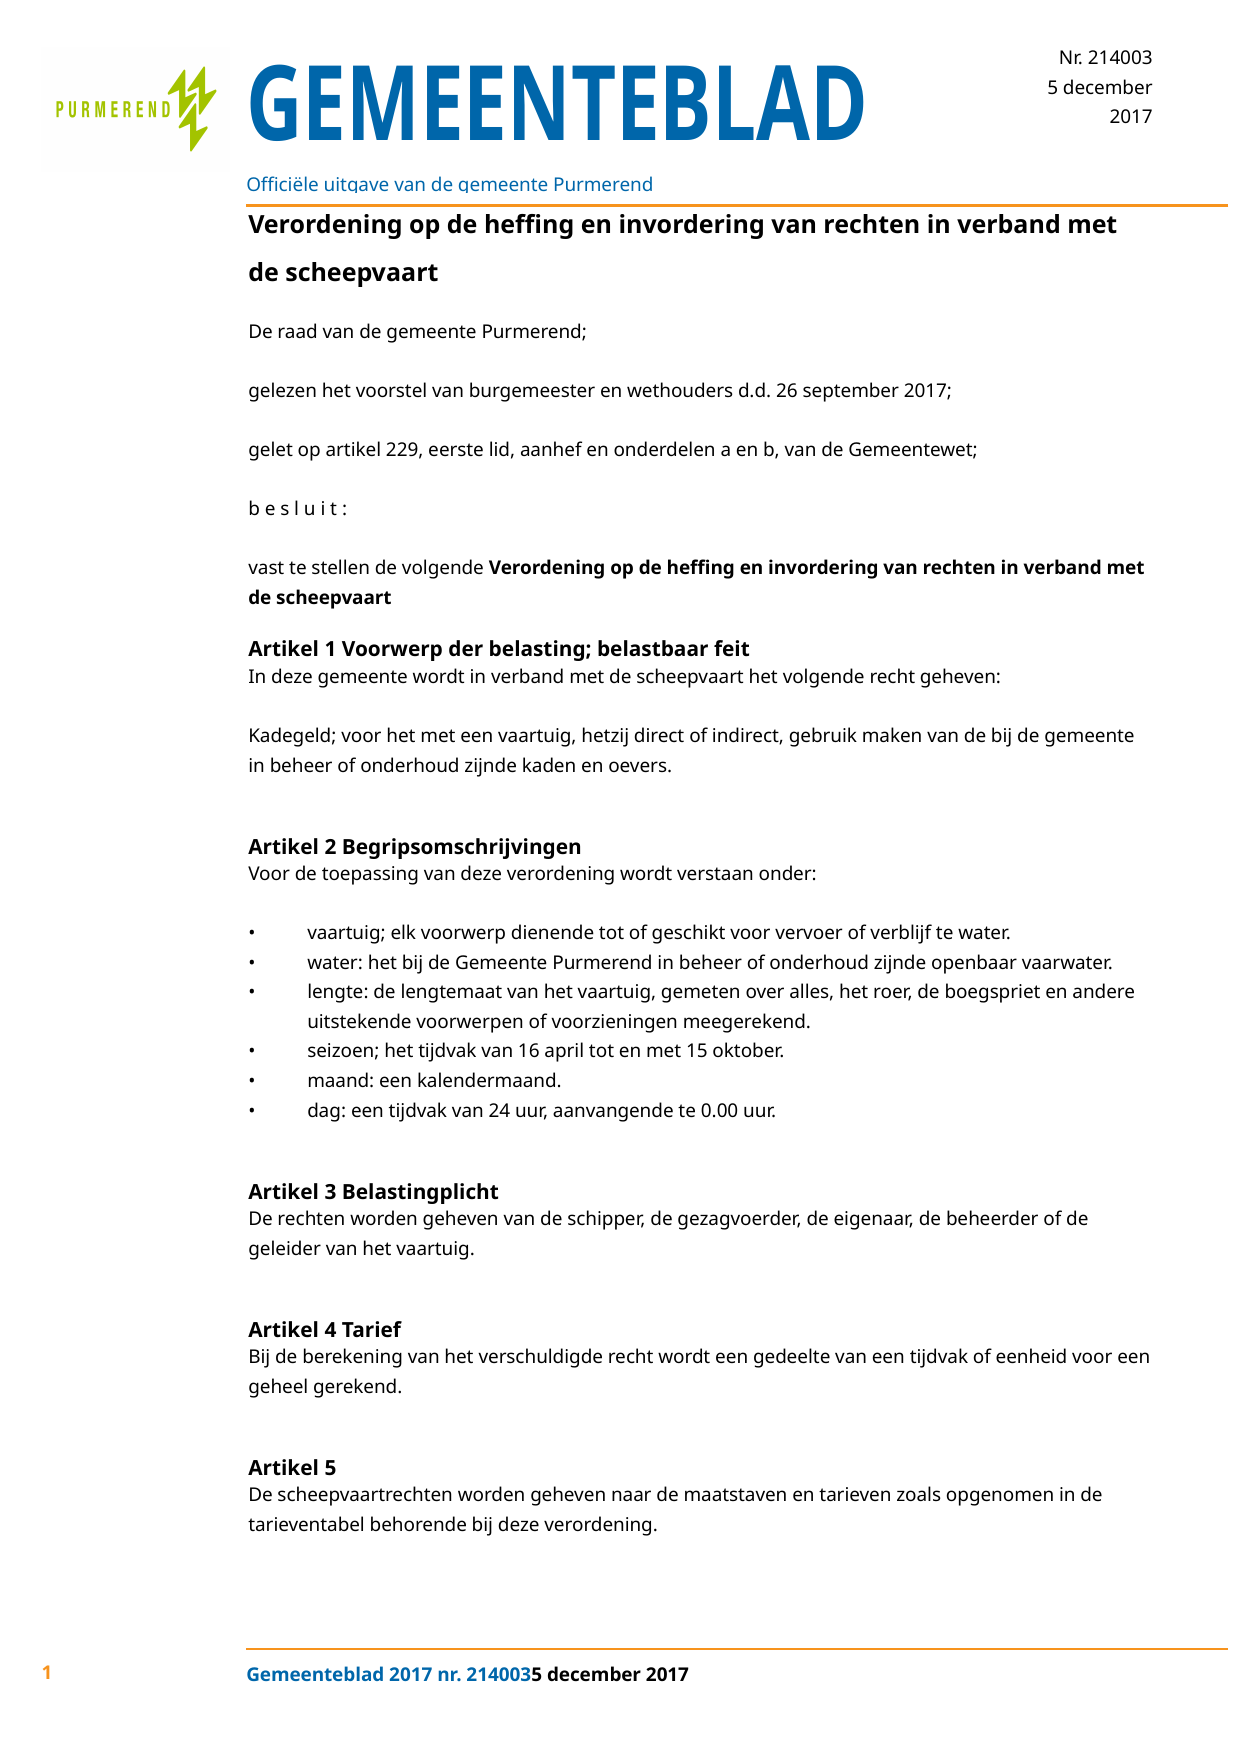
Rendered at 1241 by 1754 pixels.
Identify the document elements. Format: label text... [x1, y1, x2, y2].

text Bij de berekening van het verschuldigde recht wordt een gedeelte van een tijdvak of eenheid voor een geheel gerekend. [248, 1343, 1152, 1399]
picture [41, 47, 231, 172]
text vast te stellen de volgende Verordening op de heffing en invordering van rechten in verband met de scheepvaart [248, 554, 1152, 610]
text Artikel 2 Begripsomschrijvingen [248, 832, 1152, 860]
text De scheepvaartrechten worden geheven naar de maatstaven en tarieven zoals opgenomen in de tarieventabel behorende bij deze verordening. [248, 1481, 1152, 1537]
text Artikel 1 Voorwerp der belasting; belastbaar feit [248, 634, 1152, 663]
text b e s l u i t : [248, 495, 1152, 521]
text gelet op artikel 229, eerste lid, aanhef en onderdelen a en b, van de Gemeentewet; [248, 436, 1152, 462]
text Kadegeld; voor het met een vaartuig, hetzij direct of indirect, gebruik maken van de bij de gemeente in beheer of onderhoud zijnde kaden en oevers. [248, 722, 1152, 777]
text gelezen het voorstel van burgemeester en wethouders d.d. 26 september 2017; [248, 377, 1152, 403]
text Artikel 5 [248, 1453, 1152, 1481]
text Artikel 4 Tarief [248, 1315, 1152, 1343]
text In deze gemeente wordt in verband met de scheepvaart het volgende recht geheven: [248, 663, 1152, 689]
text Artikel 3 Belastingplicht [248, 1177, 1152, 1205]
list vaartuig; elk voorwerp dienende tot of geschikt voor vervoer of verblijf te water. [248, 919, 1152, 945]
list lengte: de lengtemaat van het vaartuig, gemeten over alles, het roer, de boegspriet en andere uitstekende voorwerpen of voorzieningen meegerekend. [248, 978, 1152, 1034]
list seizoen; het tijdvak van 16 april tot en met 15 oktober. [248, 1038, 1152, 1063]
text Voor de toepassing van deze verordening wordt verstaan onder: [248, 860, 1152, 886]
list maand: een kalendermaand. [248, 1067, 1152, 1093]
text De rechten worden geheven van de schipper, de gezagvoerder, de eigenaar, de beheerder of de geleider van het vaartuig. [248, 1205, 1152, 1261]
text Verordening op de heffing en invordering van rechten in verband met de scheepvaart [248, 207, 1152, 288]
text De raad van de gemeente Purmerend; [248, 318, 1152, 344]
list dag: een tijdvak van 24 uur, aanvangende te 0.00 uur. [248, 1097, 1152, 1123]
list water: het bij de Gemeente Purmerend in beheer of onderhoud zijnde openbaar vaarwater. [248, 949, 1152, 975]
